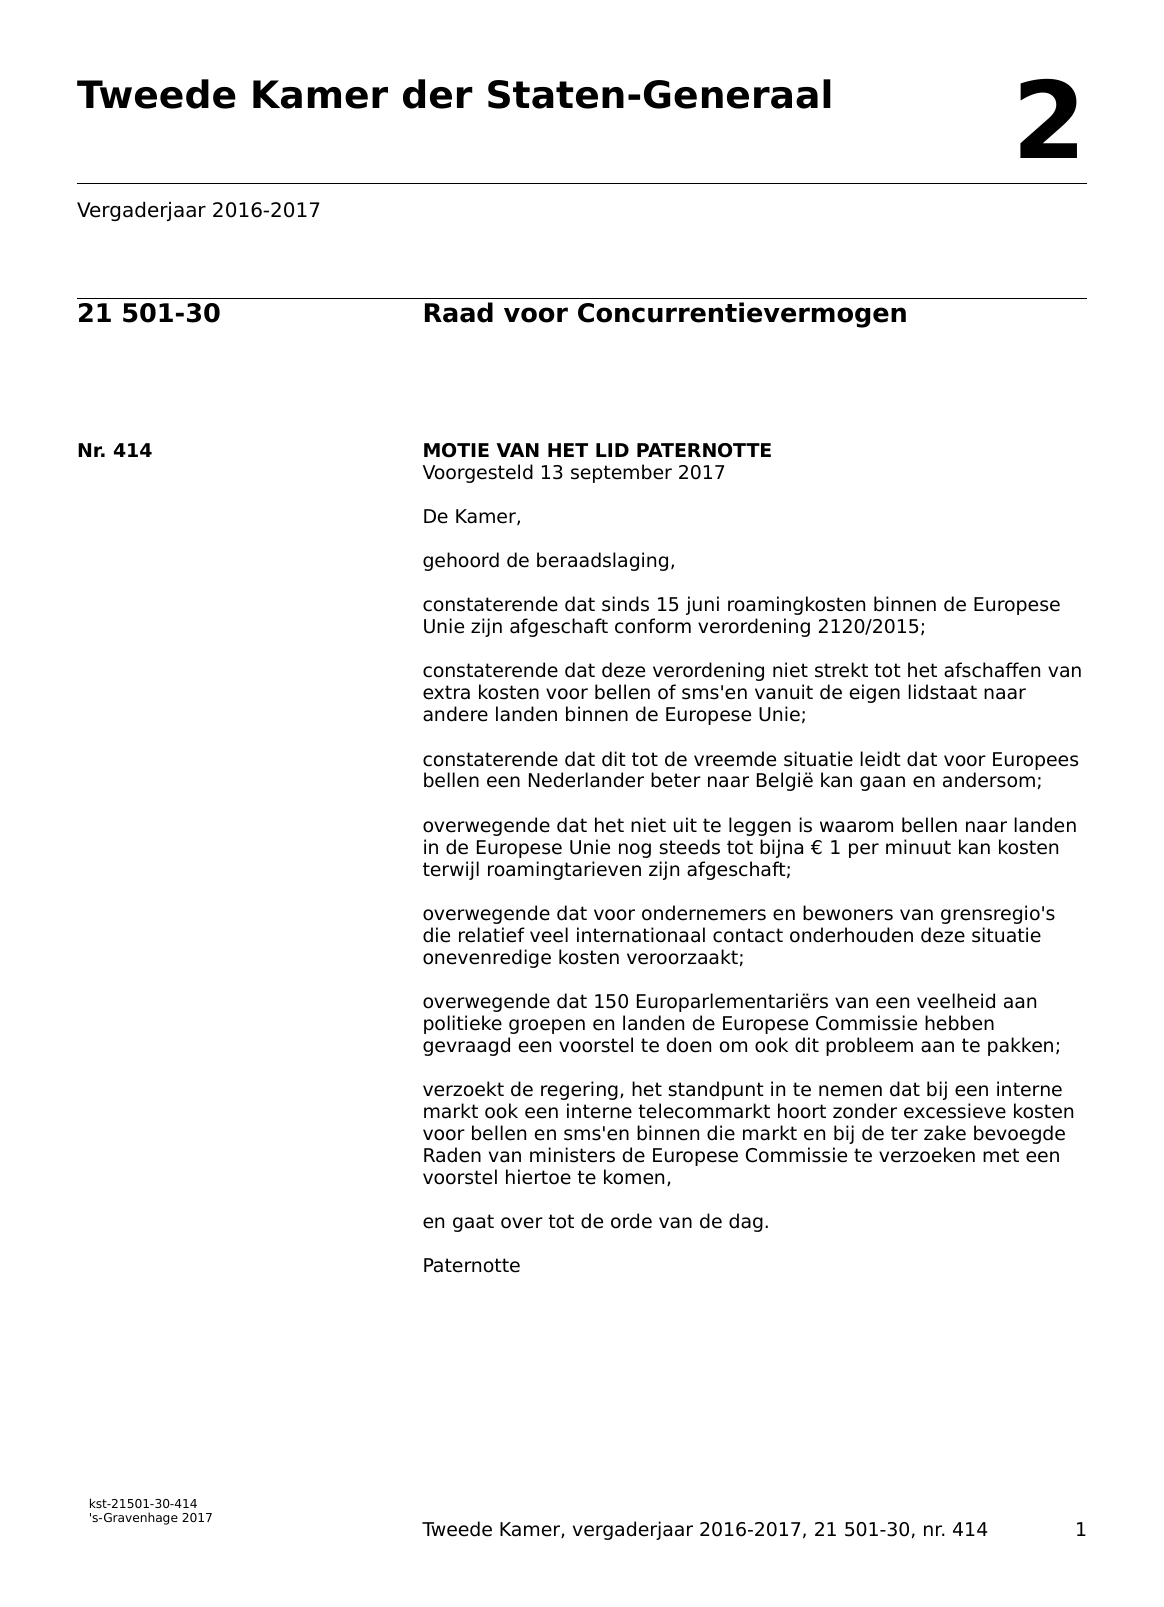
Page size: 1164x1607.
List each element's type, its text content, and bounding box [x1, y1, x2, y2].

text Voorgesteld 13 september 2017 [422, 462, 1087, 484]
text verzoekt de regering, het standpunt in te nemen dat bij een interne markt ook een interne telecommarkt hoort zonder excessieve kosten voor bellen en sms'en binnen die markt en bij de ter zake bevoegde Raden van ministers de Europese Commissie te verzoeken met een voorstel hiertoe te komen, [422, 1079, 1087, 1189]
subtitle 21 501-30 Raad voor Concurrentievermogen [77, 299, 1087, 329]
text constaterende dat deze verordening niet strekt tot het afschaffen van extra kosten voor bellen of sms'en vanuit de eigen lidstaat naar andere landen binnen de Europese Unie; [422, 660, 1087, 726]
text Paternotte [422, 1255, 1087, 1277]
table_header Tweede Kamer der Staten-Generaal [77, 59, 886, 183]
table_cell Vergaderjaar 2016-2017 [77, 184, 1087, 298]
text constaterende dat dit tot de vreemde situatie leidt dat voor Europees bellen een Nederlander beter naar België kan gaan en andersom; [422, 748, 1087, 792]
text overwegende dat het niet uit te leggen is waarom bellen naar landen in de Europese Unie nog steeds tot bijna € 1 per minuut kan kosten terwijl roamingtarieven zijn afgeschaft; [422, 814, 1087, 881]
subtitle Nr. 414 MOTIE VAN HET LID PATERNOTTE [77, 440, 1087, 462]
text en gaat over tot de orde van de dag. [422, 1211, 1087, 1233]
text gehoord de beraadslaging, [422, 550, 1087, 572]
text kst-21501-30-414 [88, 1497, 323, 1511]
table_header 2 [886, 59, 1087, 183]
text De Kamer, [422, 506, 1087, 528]
text overwegende dat voor ondernemers en bewoners van grensregio's die relatief veel internationaal contact onderhouden deze situatie onevenredige kosten veroorzaakt; [422, 903, 1087, 969]
text constaterende dat sinds 15 juni roamingkosten binnen de Europese Unie zijn afgeschaft conform verordening 2120/2015; [422, 594, 1087, 638]
text overwegende dat 150 Europarlementariërs van een veelheid aan politieke groepen en landen de Europese Commissie hebben gevraagd een voorstel te doen om ook dit probleem aan te pakken; [422, 991, 1087, 1057]
text 's-Gravenhage 2017 [88, 1511, 323, 1525]
